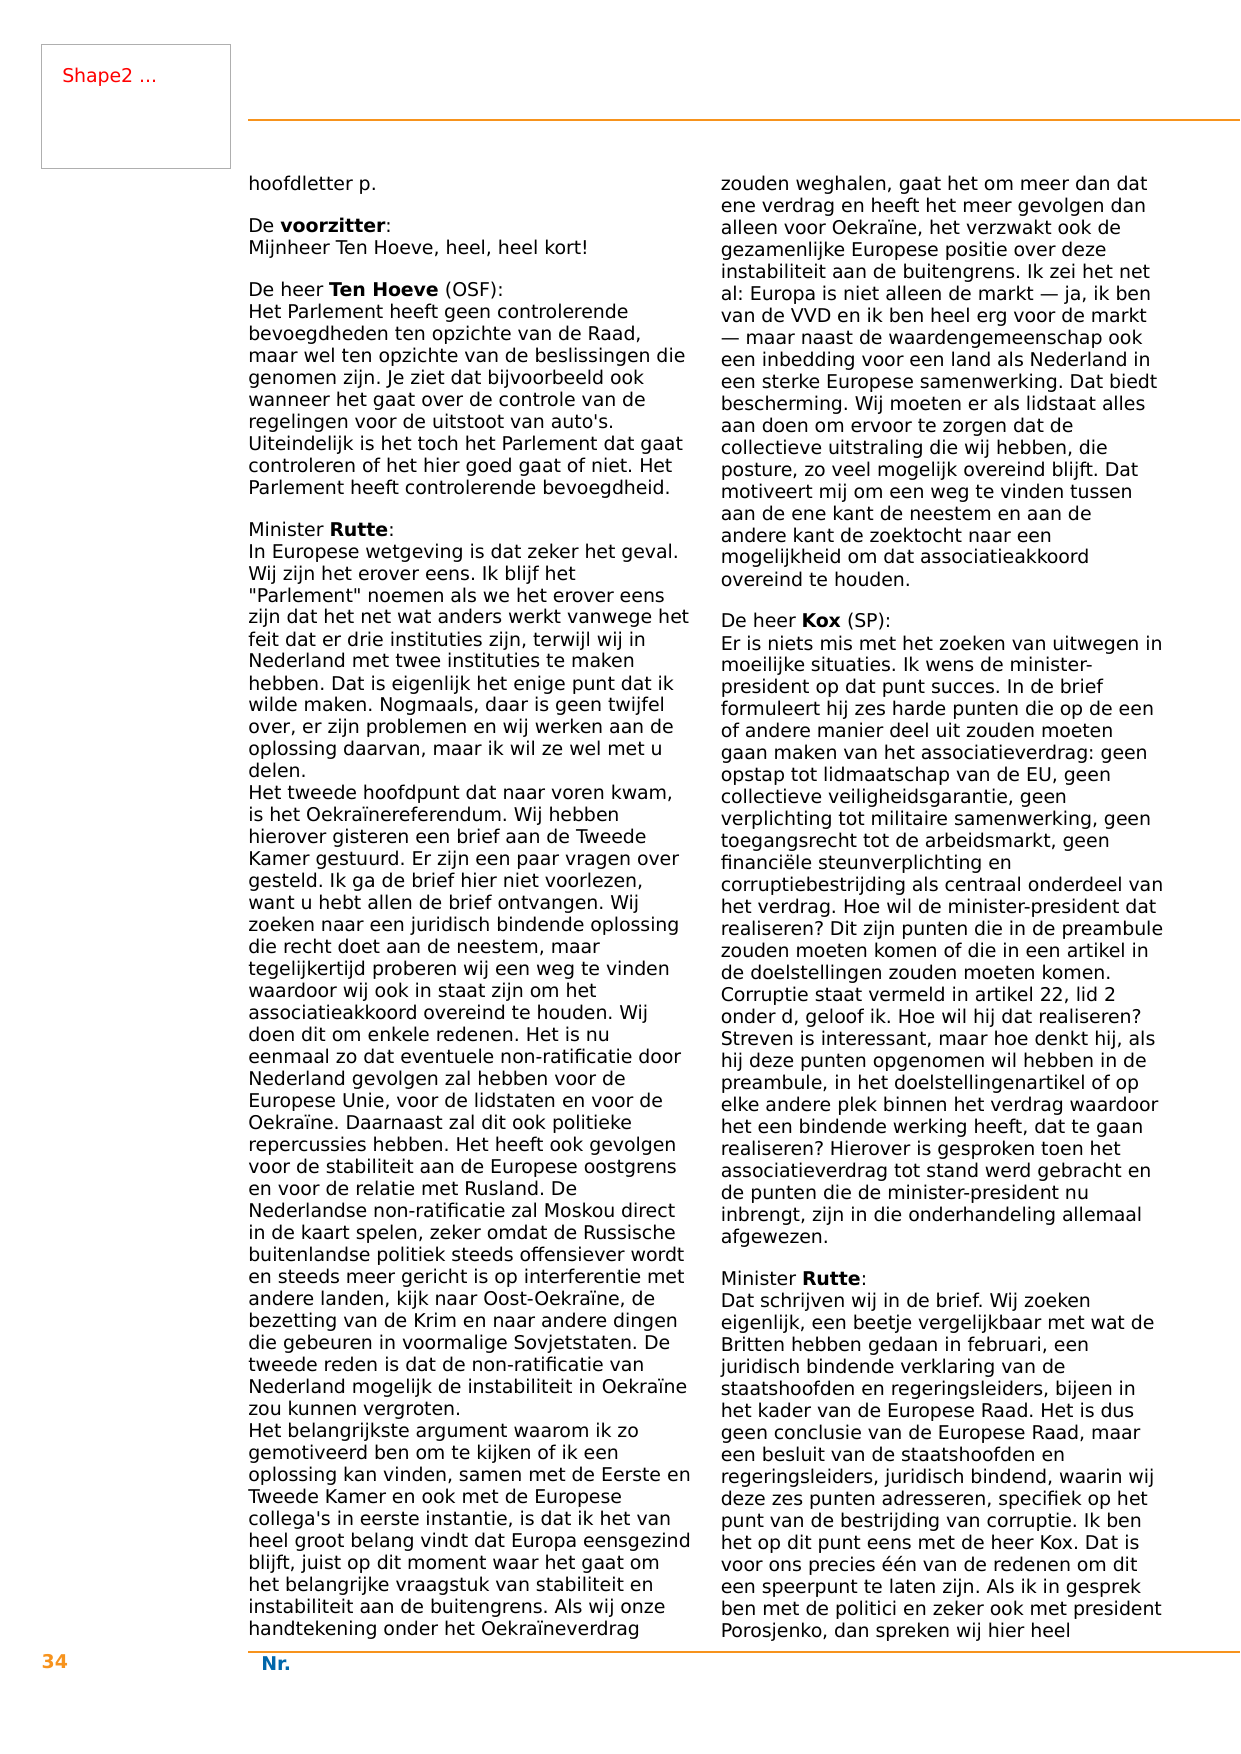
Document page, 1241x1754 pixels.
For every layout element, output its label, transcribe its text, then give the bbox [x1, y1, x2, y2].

text Minister Rutte: [248, 518, 691, 541]
text Dat schrijven wij in de brief. Wij zoeken eigenlijk, een beetje vergelijkbaar met wat de Britten hebben gedaan in februari, een juridisch bindende verklaring van de staatshoofden en regeringsleiders, bijeen in het kader van de Europese Raad. Het is dus geen conclusie van de Europese Raad, maar een besluit van de staatshoofden en regeringsleiders, juridisch bindend, waarin wij deze zes punten adresseren, specifiek op het punt van de bestrijding van corruptie. Ik ben het op dit punt eens met de heer Kox. Dat is voor ons precies één van de redenen om dit een speerpunt te laten zijn. Als ik in gesprek ben met de politici en zeker ook met president Porosjenko, dan spreken wij hier heel [721, 1290, 1163, 1641]
text Minister Rutte: [721, 1268, 1163, 1290]
text hoofdletter p. [248, 173, 691, 195]
text Er is niets mis met het zoeken van uitwegen in moeilijke situaties. Ik wens de minister-president op dat punt succes. In de brief formuleert hij zes harde punten die op de een of andere manier deel uit zouden moeten gaan maken van het associatieverdrag: geen opstap tot lidmaatschap van de EU, geen collectieve veiligheidsgarantie, geen verplichting tot militaire samenwerking, geen toegangsrecht tot de arbeidsmarkt, geen financiële steunverplichting en corruptiebestrijding als centraal onderdeel van het verdrag. Hoe wil de minister-president dat realiseren? Dit zijn punten die in de preambule zouden moeten komen of die in een artikel in de doelstellingen zouden moeten komen. Corruptie staat vermeld in artikel 22, lid 2 onder d, geloof ik. Hoe wil hij dat realiseren? Streven is interessant, maar hoe denkt hij, als hij deze punten opgenomen wil hebben in de preambule, in het doelstellingenartikel of op elke andere plek binnen het verdrag waardoor het een bindende werking heeft, dat te gaan realiseren? Hierover is gesproken toen het associatieverdrag tot stand werd gebracht en de punten die de minister-president nu inbrengt, zijn in die onderhandeling allemaal afgewezen. [721, 632, 1163, 1248]
text Mijnheer Ten Hoeve, heel, heel kort! [248, 237, 691, 259]
text zouden weghalen, gaat het om meer dan dat ene verdrag en heeft het meer gevolgen dan alleen voor Oekraïne, het verzwakt ook de gezamenlijke Europese positie over deze instabiliteit aan de buitengrens. Ik zei het net al: Europa is niet alleen de markt — ja, ik ben van de VVD en ik ben heel erg voor de markt — maar naast de waardengemeenschap ook een inbedding voor een land als Nederland in een sterke Europese samenwerking. Dat biedt bescherming. Wij moeten er als lidstaat alles aan doen om ervoor te zorgen dat de collectieve uitstraling die wij hebben, die posture, zo veel mogelijk overeind blijft. Dat motiveert mij om een weg te vinden tussen aan de ene kant de neestem en aan de andere kant de zoektocht naar een mogelijkheid om dat associatieakkoord overeind te houden. [721, 173, 1163, 590]
text Het Parlement heeft geen controlerende bevoegdheden ten opzichte van de Raad, maar wel ten opzichte van de beslissingen die genomen zijn. Je ziet dat bijvoorbeeld ook wanneer het gaat over de controle van de regelingen voor de uitstoot van auto's. Uiteindelijk is het toch het Parlement dat gaat controleren of het hier goed gaat of niet. Het Parlement heeft controlerende bevoegdheid. [248, 301, 691, 498]
text In Europese wetgeving is dat zeker het geval. Wij zijn het erover eens. Ik blijf het "Parlement" noemen als we het erover eens zijn dat het net wat anders werkt vanwege het feit dat er drie instituties zijn, terwijl wij in Nederland met twee instituties te maken hebben. Dat is eigenlijk het enige punt dat ik wilde maken. Nogmaals, daar is geen twijfel over, er zijn problemen en wij werken aan de oplossing daarvan, maar ik wil ze wel met u delen. [248, 541, 691, 782]
text De heer Ten Hoeve (OSF): [248, 279, 691, 301]
text De heer Kox (SP): [721, 610, 1163, 632]
text Het belangrijkste argument waarom ik zo gemotiveerd ben om te kijken of ik een oplossing kan vinden, samen met de Eerste en Tweede Kamer en ook met de Europese collega's in eerste instantie, is dat ik het van heel groot belang vindt dat Europa eensgezind blijft, juist op dit moment waar het gaat om het belangrijke vraagstuk van stabiliteit en instabiliteit aan de buitengrens. Als wij onze handtekening onder het Oekraïneverdrag [248, 1420, 691, 1639]
text De voorzitter: [248, 215, 691, 237]
text Het tweede hoofdpunt dat naar voren kwam, is het Oekraïnereferendum. Wij hebben hierover gisteren een brief aan de Tweede Kamer gestuurd. Er zijn een paar vragen over gesteld. Ik ga de brief hier niet voorlezen, want u hebt allen de brief ontvangen. Wij zoeken naar een juridisch bindende oplossing die recht doet aan de neestem, maar tegelijkertijd proberen wij een weg te vinden waardoor wij ook in staat zijn om het associatieakkoord overeind te houden. Wij doen dit om enkele redenen. Het is nu eenmaal zo dat eventuele non-ratificatie door Nederland gevolgen zal hebben voor de Europese Unie, voor de lidstaten en voor de Oekraïne. Daarnaast zal dit ook politieke repercussies hebben. Het heeft ook gevolgen voor de stabiliteit aan de Europese oostgrens en voor de relatie met Rusland. De Nederlandse non-ratificatie zal Moskou direct in de kaart spelen, zeker omdat de Russische buitenlandse politiek steeds offensiever wordt en steeds meer gericht is op interferentie met andere landen, kijk naar Oost-Oekraïne, de bezetting van de Krim en naar andere dingen die gebeuren in voormalige Sovjetstaten. De tweede reden is dat de non-ratificatie van Nederland mogelijk de instabiliteit in Oekraïne zou kunnen vergroten. [248, 782, 691, 1420]
